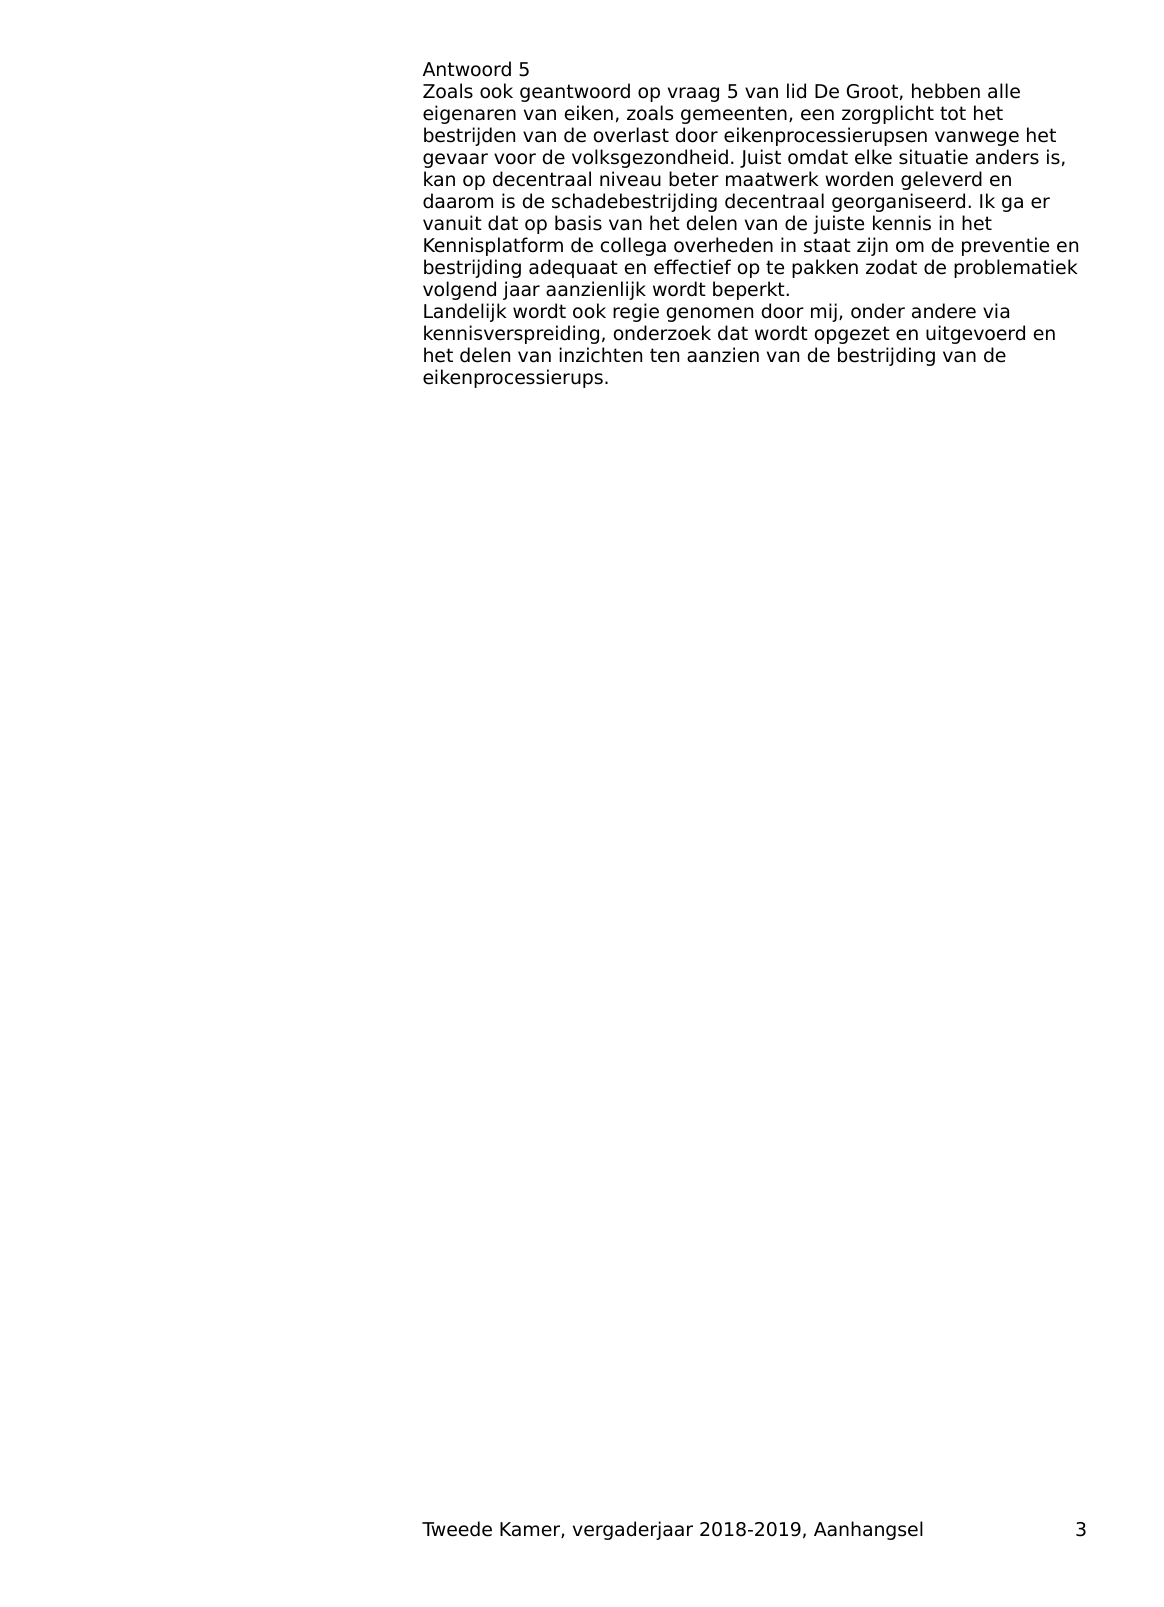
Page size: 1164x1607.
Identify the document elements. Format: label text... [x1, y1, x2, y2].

text Zoals ook geantwoord op vraag 5 van lid De Groot, hebben alle eigenaren van eiken, zoals gemeenten, een zorgplicht tot het bestrijden van de overlast door eikenprocessierupsen vanwege het gevaar voor de volksgezondheid. Juist omdat elke situatie anders is, kan op decentraal niveau beter maatwerk worden geleverd en daarom is de schadebestrijding decentraal georganiseerd. Ik ga er vanuit dat op basis van het delen van de juiste kennis in het Kennisplatform de collega overheden in staat zijn om de preventie en bestrijding adequaat en effectief op te pakken zodat de problematiek volgend jaar aanzienlijk wordt beperkt. [422, 81, 1087, 301]
text Antwoord 5 [422, 59, 1087, 81]
text Landelijk wordt ook regie genomen door mij, onder andere via kennisverspreiding, onderzoek dat wordt opgezet en uitgevoerd en het delen van inzichten ten aanzien van de bestrijding van de eikenprocessierups. [422, 301, 1087, 389]
